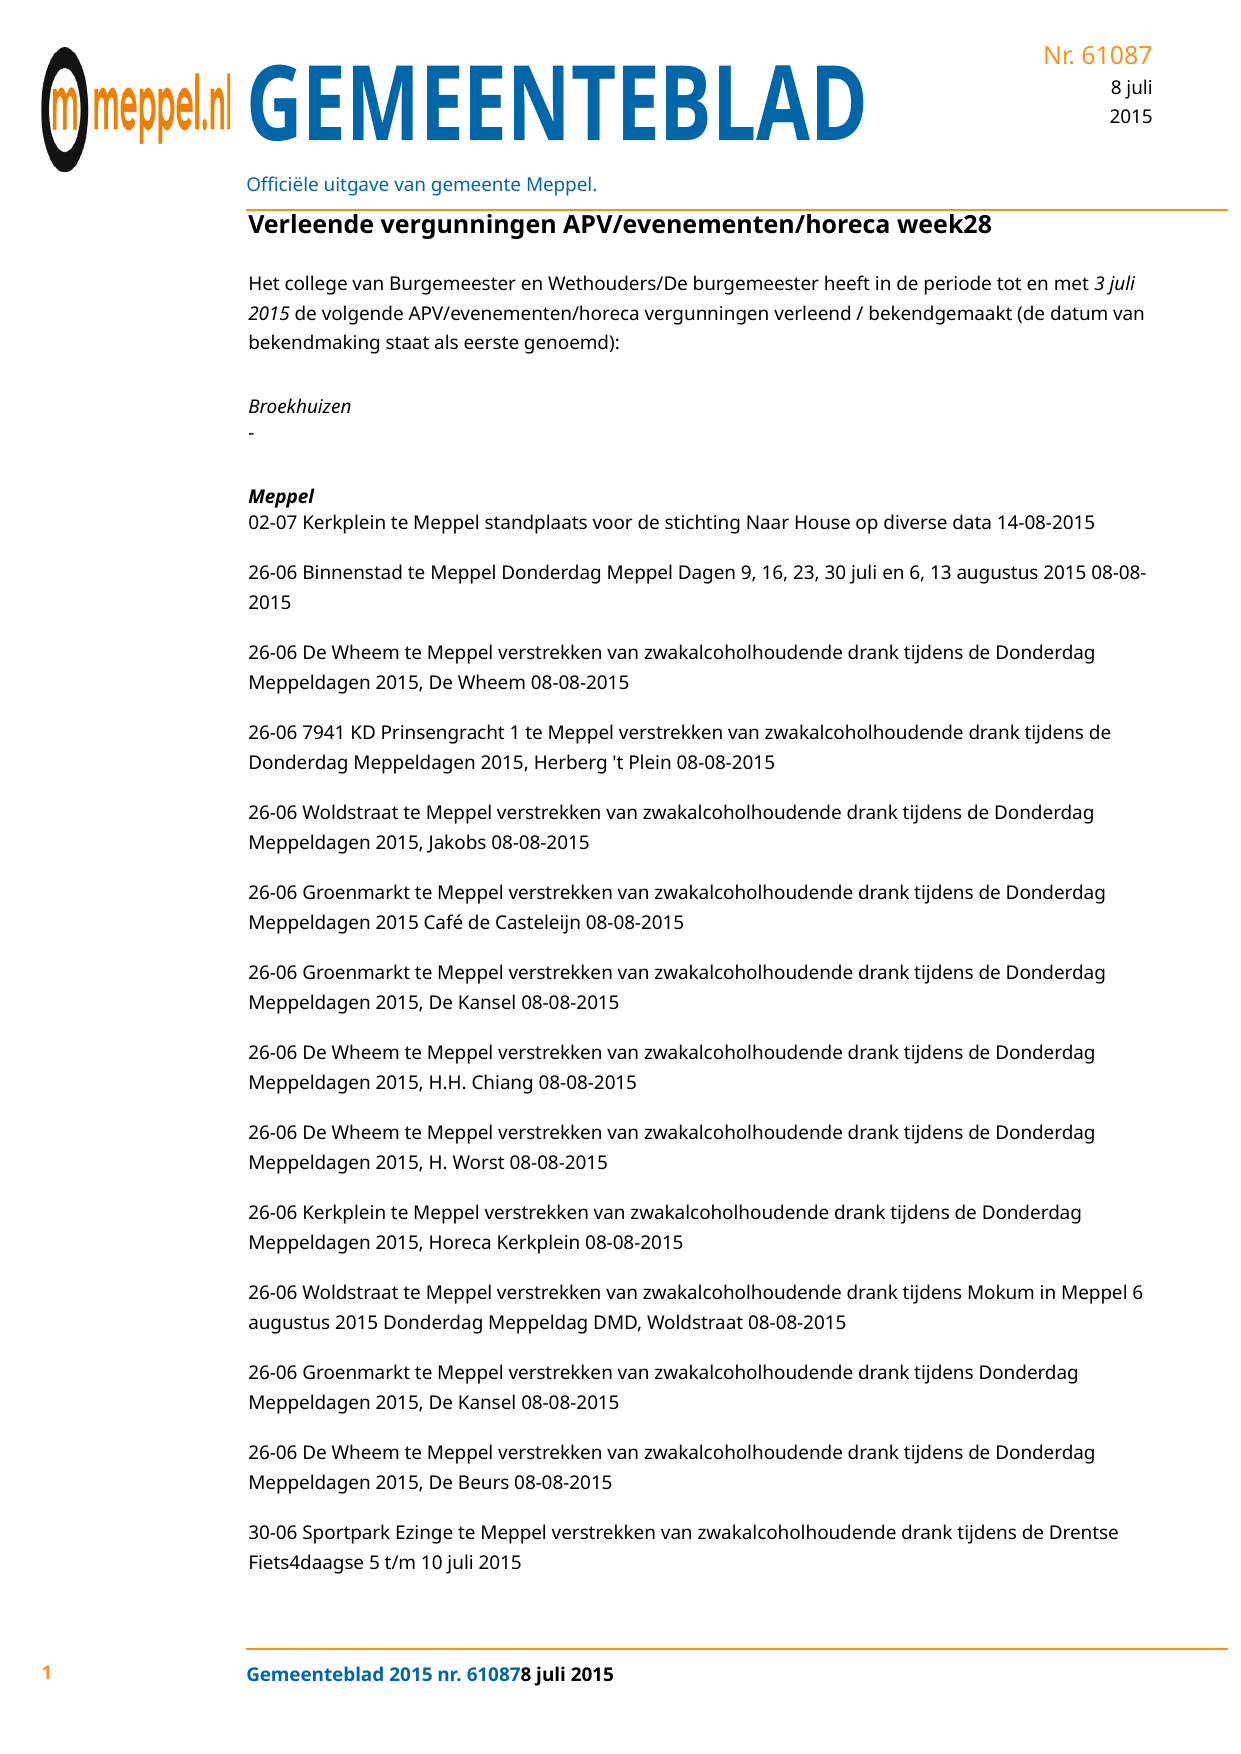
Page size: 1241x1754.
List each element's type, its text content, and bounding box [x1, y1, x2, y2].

text 26-06 Binnenstad te Meppel Donderdag Meppel Dagen 9, 16, 23, 30 juli en 6, 13 augustus 2015 08-08-2015 [248, 559, 1152, 614]
text 26-06 Woldstraat te Meppel verstrekken van zwakalcoholhoudende drank tijdens de Donderdag Meppeldagen 2015, Jakobs 08-08-2015 [248, 799, 1152, 854]
text 26-06 De Wheem te Meppel verstrekken van zwakalcoholhoudende drank tijdens de Donderdag Meppeldagen 2015, De Beurs 08-08-2015 [248, 1439, 1152, 1494]
text 26-06 Groenmarkt te Meppel verstrekken van zwakalcoholhoudende drank tijdens de Donderdag Meppeldagen 2015 Café de Casteleijn 08-08-2015 [248, 879, 1152, 934]
text Broekhuizen [248, 393, 1152, 419]
picture [41, 47, 231, 172]
text Het college van Burgemeester en Wethouders/De burgemeester heeft in de periode tot en met 3 juli 2015 de volgende APV/evenementen/horeca vergunningen verleend / bekendgemaakt (de datum van bekendmaking staat als eerste genoemd): [248, 270, 1152, 355]
text 26-06 De Wheem te Meppel verstrekken van zwakalcoholhoudende drank tijdens de Donderdag Meppeldagen 2015, H.H. Chiang 08-08-2015 [248, 1039, 1152, 1094]
text 26-06 Groenmarkt te Meppel verstrekken van zwakalcoholhoudende drank tijdens Donderdag Meppeldagen 2015, De Kansel 08-08-2015 [248, 1359, 1152, 1414]
text 26-06 Kerkplein te Meppel verstrekken van zwakalcoholhoudende drank tijdens de Donderdag Meppeldagen 2015, Horeca Kerkplein 08-08-2015 [248, 1199, 1152, 1254]
text 26-06 7941 KD Prinsengracht 1 te Meppel verstrekken van zwakalcoholhoudende drank tijdens de Donderdag Meppeldagen 2015, Herberg 't Plein 08-08-2015 [248, 719, 1152, 774]
text 26-06 Groenmarkt te Meppel verstrekken van zwakalcoholhoudende drank tijdens de Donderdag Meppeldagen 2015, De Kansel 08-08-2015 [248, 959, 1152, 1014]
text Verleende vergunningen APV/evenementen/horeca week28 [248, 211, 1152, 241]
text Meppel [248, 483, 1152, 509]
text 26-06 De Wheem te Meppel verstrekken van zwakalcoholhoudende drank tijdens de Donderdag Meppeldagen 2015, De Wheem 08-08-2015 [248, 639, 1152, 694]
text - [248, 419, 1152, 445]
text 26-06 Woldstraat te Meppel verstrekken van zwakalcoholhoudende drank tijdens Mokum in Meppel 6 augustus 2015 Donderdag Meppeldag DMD, Woldstraat 08-08-2015 [248, 1279, 1152, 1334]
text 26-06 De Wheem te Meppel verstrekken van zwakalcoholhoudende drank tijdens de Donderdag Meppeldagen 2015, H. Worst 08-08-2015 [248, 1119, 1152, 1174]
text 30-06 Sportpark Ezinge te Meppel verstrekken van zwakalcoholhoudende drank tijdens de Drentse Fiets4daagse 5 t/m 10 juli 2015 [248, 1519, 1152, 1574]
text 02-07 Kerkplein te Meppel standplaats voor de stichting Naar House op diverse data 14-08-2015 [248, 509, 1152, 534]
